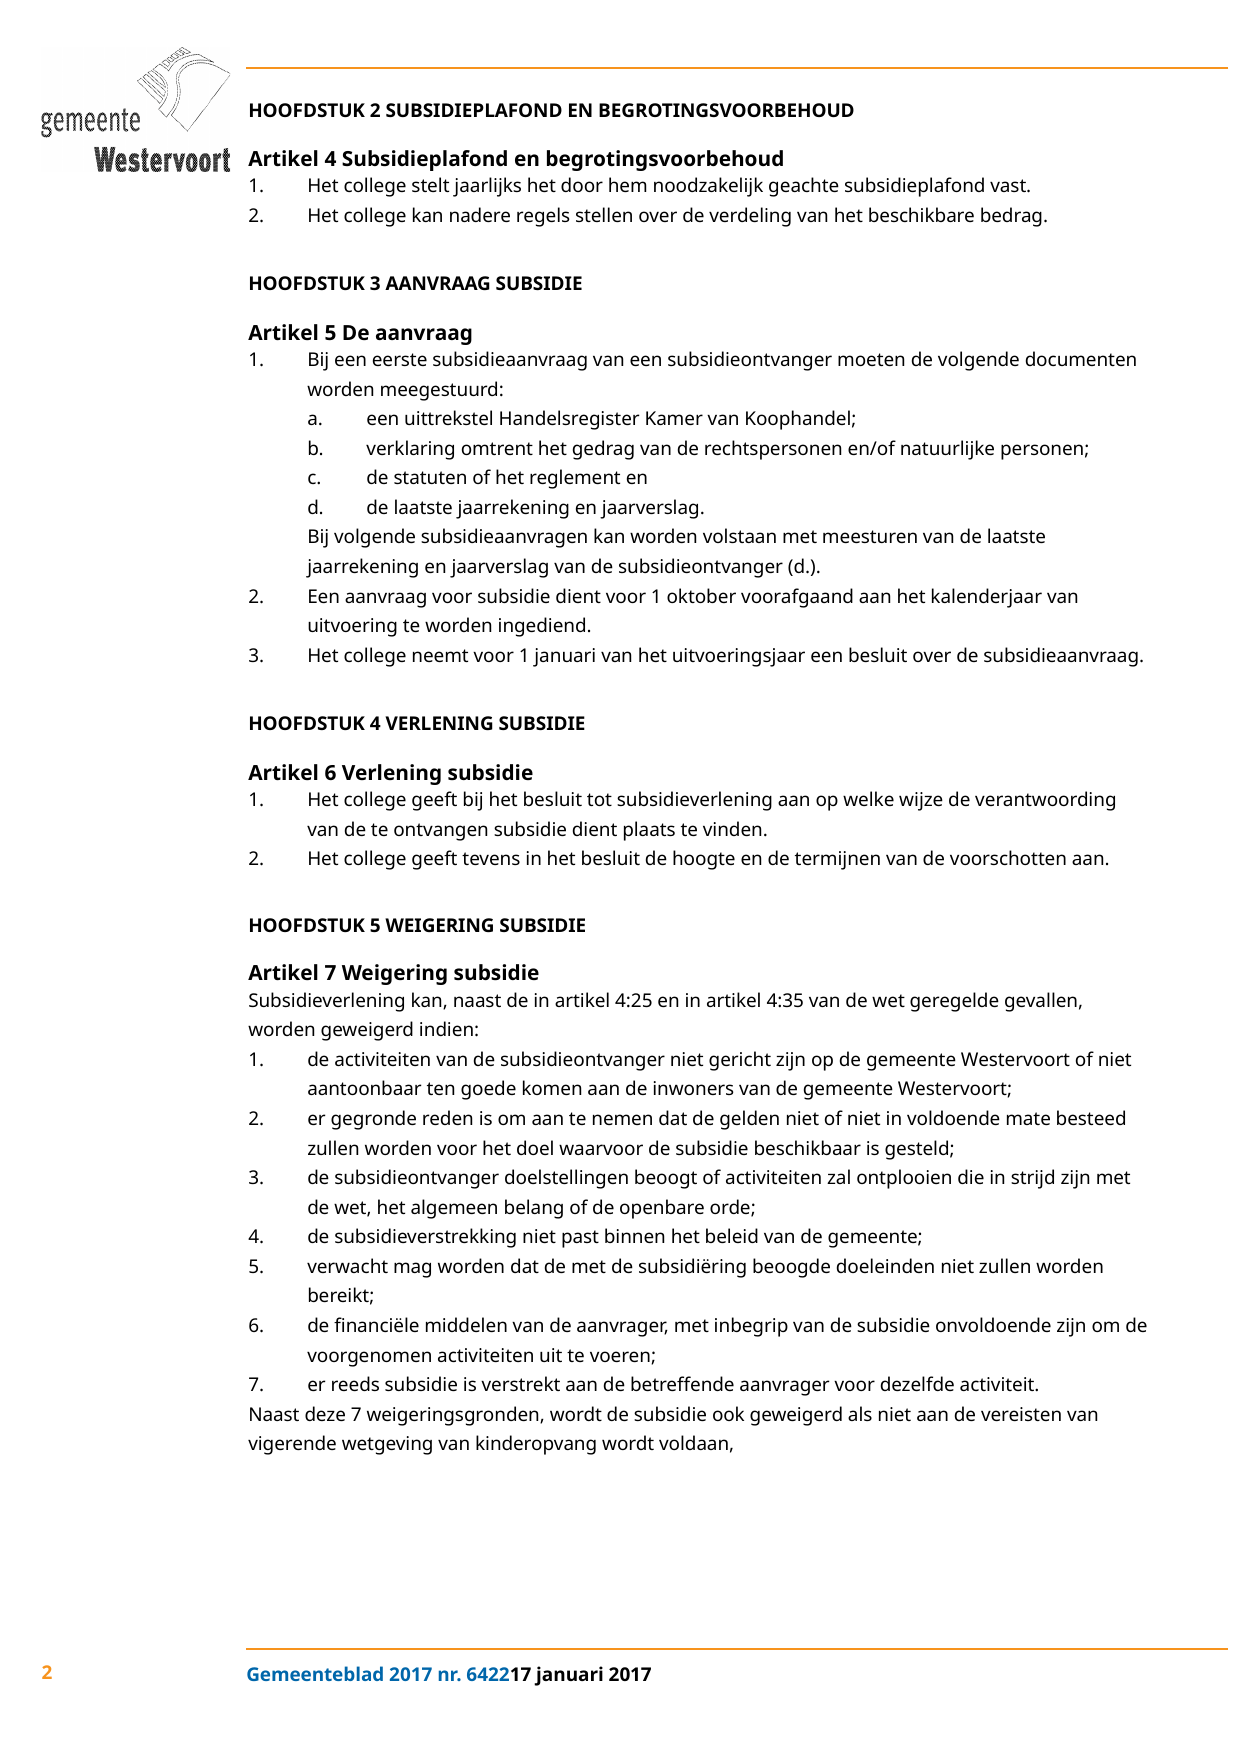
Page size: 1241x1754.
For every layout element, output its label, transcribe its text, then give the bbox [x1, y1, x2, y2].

list de laatste jaarrekening en jaarverslag. [307, 494, 1152, 520]
text Subsidieverlening kan, naast de in artikel 4:25 en in artikel 4:35 van de wet geregelde gevallen, worden geweigerd indien: [248, 987, 1152, 1042]
text Artikel 4 Subsidieplafond en begrotingsvoorbehoud [248, 144, 1152, 172]
list Het college geeft tevens in het besluit de hoogte en de termijnen van de voorschotten aan. [248, 845, 1152, 871]
list er reeds subsidie is verstrekt aan de betreffende aanvrager voor dezelfde activiteit. [248, 1371, 1152, 1397]
list er gegronde reden is om aan te nemen dat de gelden niet of niet in voldoende mate besteed zullen worden voor het doel waarvoor de subsidie beschikbaar is gesteld; [248, 1105, 1152, 1161]
list Het college stelt jaarlijks het door hem noodzakelijk geachte subsidieplafond vast. [248, 172, 1152, 198]
list een uittrekstel Handelsregister Kamer van Koophandel; [307, 405, 1152, 431]
list Het college kan nadere regels stellen over de verdeling van het beschikbare bedrag. [248, 202, 1152, 228]
list de financiële middelen van de aanvrager, met inbegrip van de subsidie onvoldoende zijn om de voorgenomen activiteiten uit te voeren; [248, 1312, 1152, 1368]
text Artikel 6 Verlening subsidie [248, 758, 1152, 786]
list de statuten of het reglement en [307, 464, 1152, 490]
list Bij volgende subsidieaanvragen kan worden volstaan met meesturen van de laatste jaarrekening en jaarverslag van de subsidieontvanger (d.). [248, 524, 1152, 579]
text Artikel 7 Weigering subsidie [248, 958, 1152, 987]
text HOOFDSTUK 4 VERLENING SUBSIDIE [248, 708, 1152, 737]
list Het college neemt voor 1 januari van het uitvoeringsjaar een besluit over de subsidieaanvraag. [248, 642, 1152, 668]
list Een aanvraag voor subsidie dient voor 1 oktober voorafgaand aan het kalenderjaar van uitvoering te worden ingediend. [248, 583, 1152, 638]
list de subsidieverstrekking niet past binnen het beleid van de gemeente; [248, 1223, 1152, 1249]
text Naast deze 7 weigeringsgronden, wordt de subsidie ook geweigerd als niet aan de vereisten van vigerende wetgeving van kinderopvang wordt voldaan, [248, 1401, 1152, 1456]
picture [41, 47, 231, 172]
text HOOFDSTUK 5 WEIGERING SUBSIDIE [248, 912, 1152, 938]
list de subsidieontvanger doelstellingen beoogt of activiteiten zal ontplooien die in strijd zijn met de wet, het algemeen belang of de openbare orde; [248, 1164, 1152, 1220]
list de activiteiten van de subsidieontvanger niet gericht zijn op de gemeente Westervoort of niet aantoonbaar ten goede komen aan de inwoners van de gemeente Westervoort; [248, 1046, 1152, 1101]
list Bij een eerste subsidieaanvraag van een subsidieontvanger moeten de volgende documenten worden meegestuurd: [248, 346, 1152, 402]
text Artikel 5 De aanvraag [248, 318, 1152, 346]
list verklaring omtrent het gedrag van de rechtspersonen en/of natuurlijke personen; [307, 435, 1152, 461]
list verwacht mag worden dat de met de subsidiëring beoogde doeleinden niet zullen worden bereikt; [248, 1253, 1152, 1308]
text HOOFDSTUK 3 AANVRAAG SUBSIDIE [248, 268, 1152, 297]
text HOOFDSTUK 2 SUBSIDIEPLAFOND EN BEGROTINGSVOORBEHOUD [248, 95, 1152, 123]
list Het college geeft bij het besluit tot subsidieverlening aan op welke wijze de verantwoording van de te ontvangen subsidie dient plaats te vinden. [248, 786, 1152, 842]
